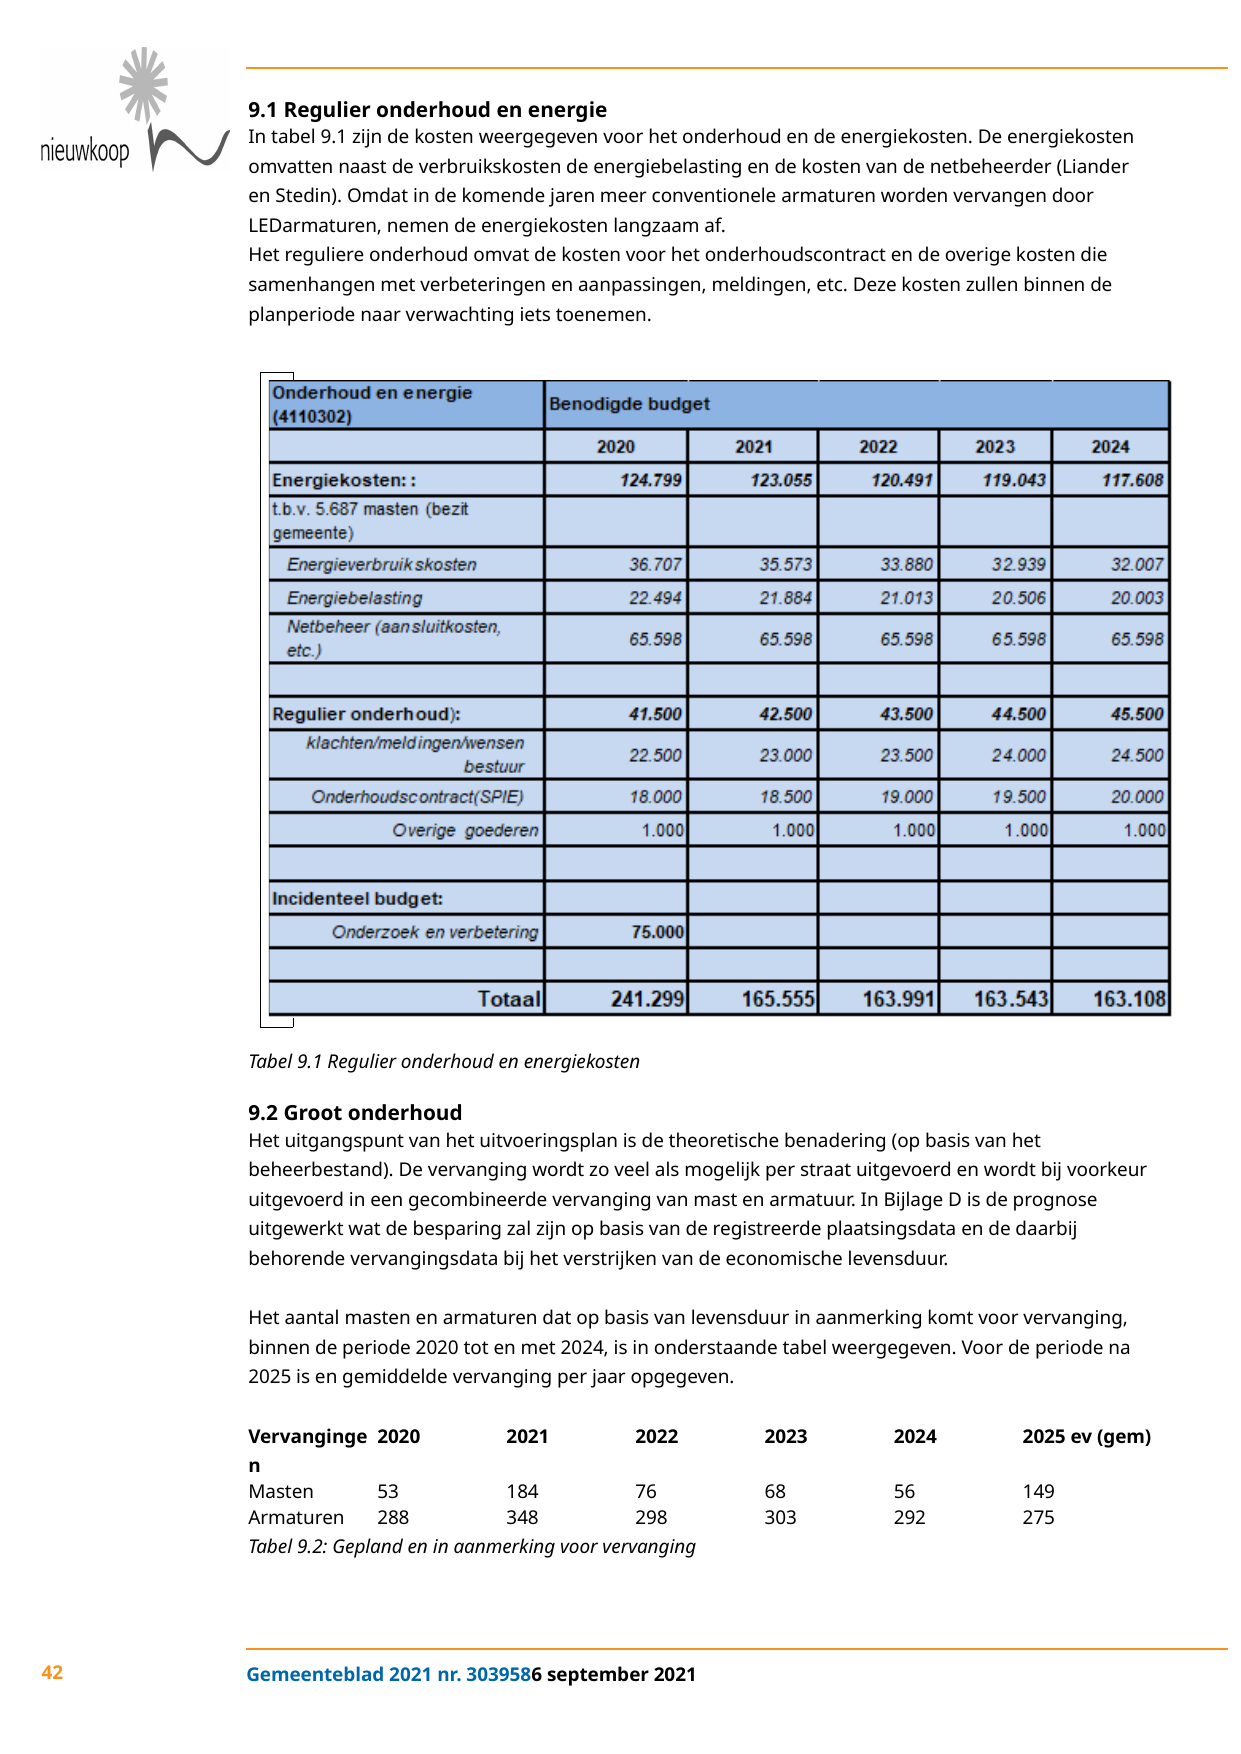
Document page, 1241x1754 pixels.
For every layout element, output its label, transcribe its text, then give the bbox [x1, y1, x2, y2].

text Het aantal masten en armaturen dat op basis van levensduur in aanmerking komt voor vervanging, binnen de periode 2020 tot en met 2024, is in onderstaande tabel weergegeven. Voor de periode na 2025 is en gemiddelde vervanging per jaar opgegeven. [248, 1304, 1152, 1389]
text In tabel 9.1 zijn de kosten weergegeven voor het onderhoud en de energiekosten. De energiekosten omvatten naast de verbruikskosten de energiebelasting en de kosten van de netbeheerder (Liander en Stedin). Omdat in de komende jaren meer conventionele armaturen worden vervangen door LEDarmaturen, nemen de energiekosten langzaam af. [248, 123, 1152, 238]
text Het uitgangspunt van het uitvoeringsplan is de theoretische benadering (op basis van het beheerbestand). De vervanging wordt zo veel als mogelijk per straat uitgevoerd en wordt bij voorkeur uitgevoerd in een gecombineerde vervanging van mast en armatuur. In Bijlage D is de prognose uitgewerkt wat de besparing zal zijn op basis van de registreerde plaatsingsdata en de daarbij behorende vervangingsdata bij het verstrijken van de economische levensduur. [248, 1127, 1152, 1271]
text Tabel 9.1 Regulier onderhoud en energiekosten [248, 1048, 1152, 1074]
table_cell 56 [894, 1478, 1022, 1504]
table_cell 298 [635, 1504, 764, 1529]
table_header 2024 [894, 1423, 1022, 1478]
text 9.2 Groot onderhoud [248, 1098, 1152, 1127]
table_header Vervangingen [248, 1423, 377, 1478]
table_cell 68 [764, 1478, 893, 1504]
table_cell 76 [635, 1478, 764, 1504]
table_header 2025 ev (gem) [1023, 1423, 1152, 1478]
table_cell Masten [248, 1478, 377, 1504]
table_header 2021 [506, 1423, 635, 1478]
table_cell 184 [506, 1478, 635, 1504]
text Tabel 9.2: Gepland en in aanmerking voor vervanging [248, 1533, 1152, 1558]
table_cell 303 [764, 1504, 893, 1529]
table_cell 275 [1023, 1504, 1152, 1529]
picture [268, 380, 1173, 1018]
table_cell 53 [377, 1478, 506, 1504]
table_cell 149 [1023, 1478, 1152, 1504]
table_header 2020 [377, 1423, 506, 1478]
table_cell 292 [894, 1504, 1022, 1529]
table_cell 288 [377, 1504, 506, 1529]
text Het reguliere onderhoud omvat de kosten voor het onderhoudscontract en de overige kosten die samenhangen met verbeteringen en aanpassingen, meldingen, etc. Deze kosten zullen binnen de planperiode naar verwachting iets toenemen. [248, 242, 1152, 326]
table_cell 348 [506, 1504, 635, 1529]
table_header 2023 [764, 1423, 893, 1478]
picture [41, 47, 231, 172]
text 9.1 Regulier onderhoud en energie [248, 95, 1152, 123]
table_cell Armaturen [248, 1504, 377, 1529]
table_header 2022 [635, 1423, 764, 1478]
